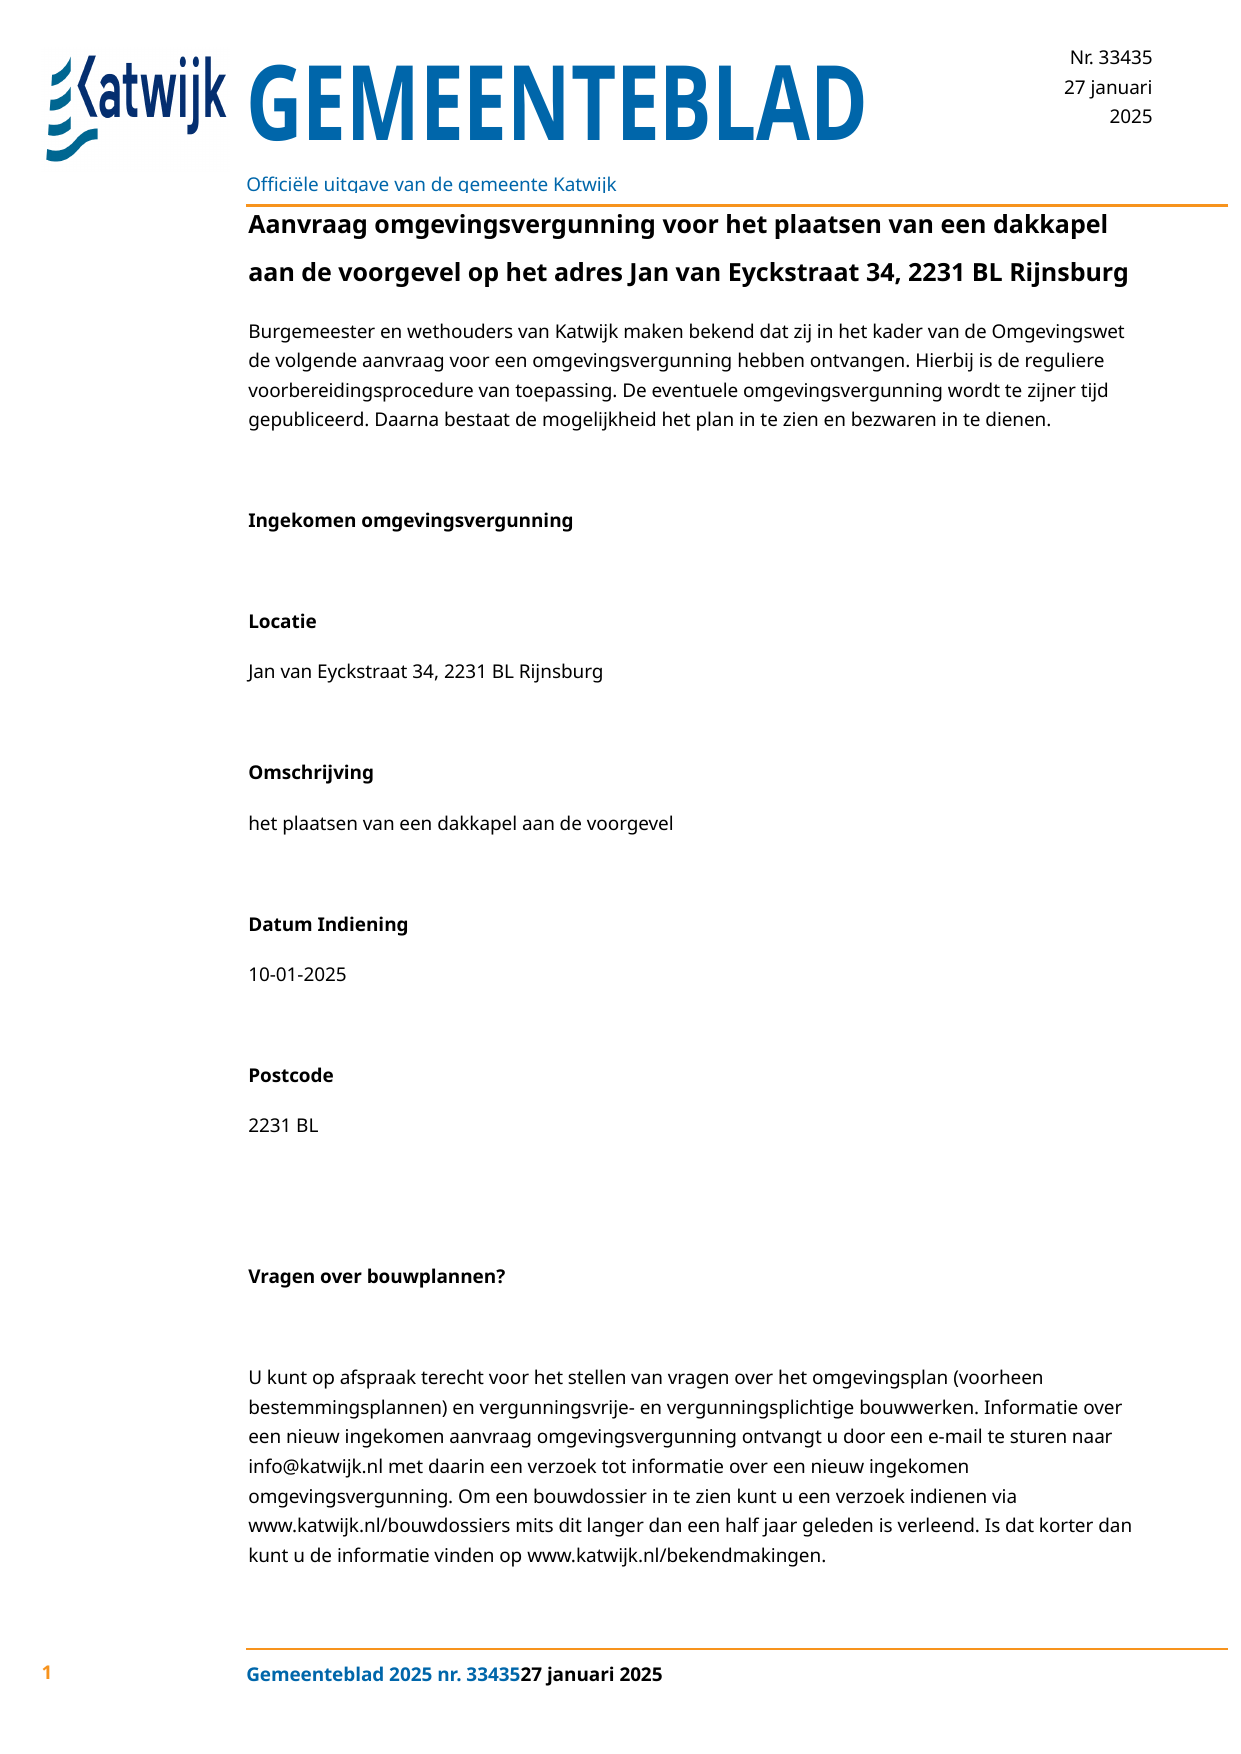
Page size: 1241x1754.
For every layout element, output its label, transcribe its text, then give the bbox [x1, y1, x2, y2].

text 10-01-2025 [248, 961, 1152, 987]
text Omschrijving [248, 759, 1152, 785]
text 2231 BL [248, 1112, 1152, 1138]
picture [41, 47, 231, 172]
text Jan van Eyckstraat 34, 2231 BL Rijnsburg [248, 659, 1152, 684]
text Ingekomen omgevingsvergunning [248, 507, 1152, 533]
text Burgemeester en wethouders van Katwijk maken bekend dat zij in het kader van de Omgevingswet de volgende aanvraag voor een omgevingsvergunning hebben ontvangen. Hierbij is de reguliere voorbereidingsprocedure van toepassing. De eventuele omgevingsvergunning wordt te zijner tijd gepubliceerd. Daarna bestaat de mogelijkheid het plan in te zien en bezwaren in te dienen. [248, 318, 1152, 432]
text Locatie [248, 608, 1152, 634]
text Vragen over bouwplannen? [248, 1264, 1152, 1289]
text het plaatsen van een dakkapel aan de voorgevel [248, 810, 1152, 836]
text Datum Indiening [248, 911, 1152, 937]
text U kunt op afspraak terecht voor het stellen van vragen over het omgevingsplan (voorheen bestemmingsplannen) en vergunningsvrije- en vergunningsplichtige bouwwerken. Informatie over een nieuw ingekomen aanvraag omgevingsvergunning ontvangt u door een e-mail te sturen naar info@katwijk.nl met daarin een verzoek tot informatie over een nieuw ingekomen omgevingsvergunning. Om een bouwdossier in te zien kunt u een verzoek indienen via www.katwijk.nl/bouwdossiers mits dit langer dan een half jaar geleden is verleend. Is dat korter dan kunt u de informatie vinden op www.katwijk.nl/bekendmakingen. [248, 1364, 1152, 1568]
text Aanvraag omgevingsvergunning voor het plaatsen van een dakkapel aan de voorgevel op het adres Jan van Eyckstraat 34, 2231 BL Rijnsburg [248, 207, 1152, 288]
text Postcode [248, 1062, 1152, 1088]
